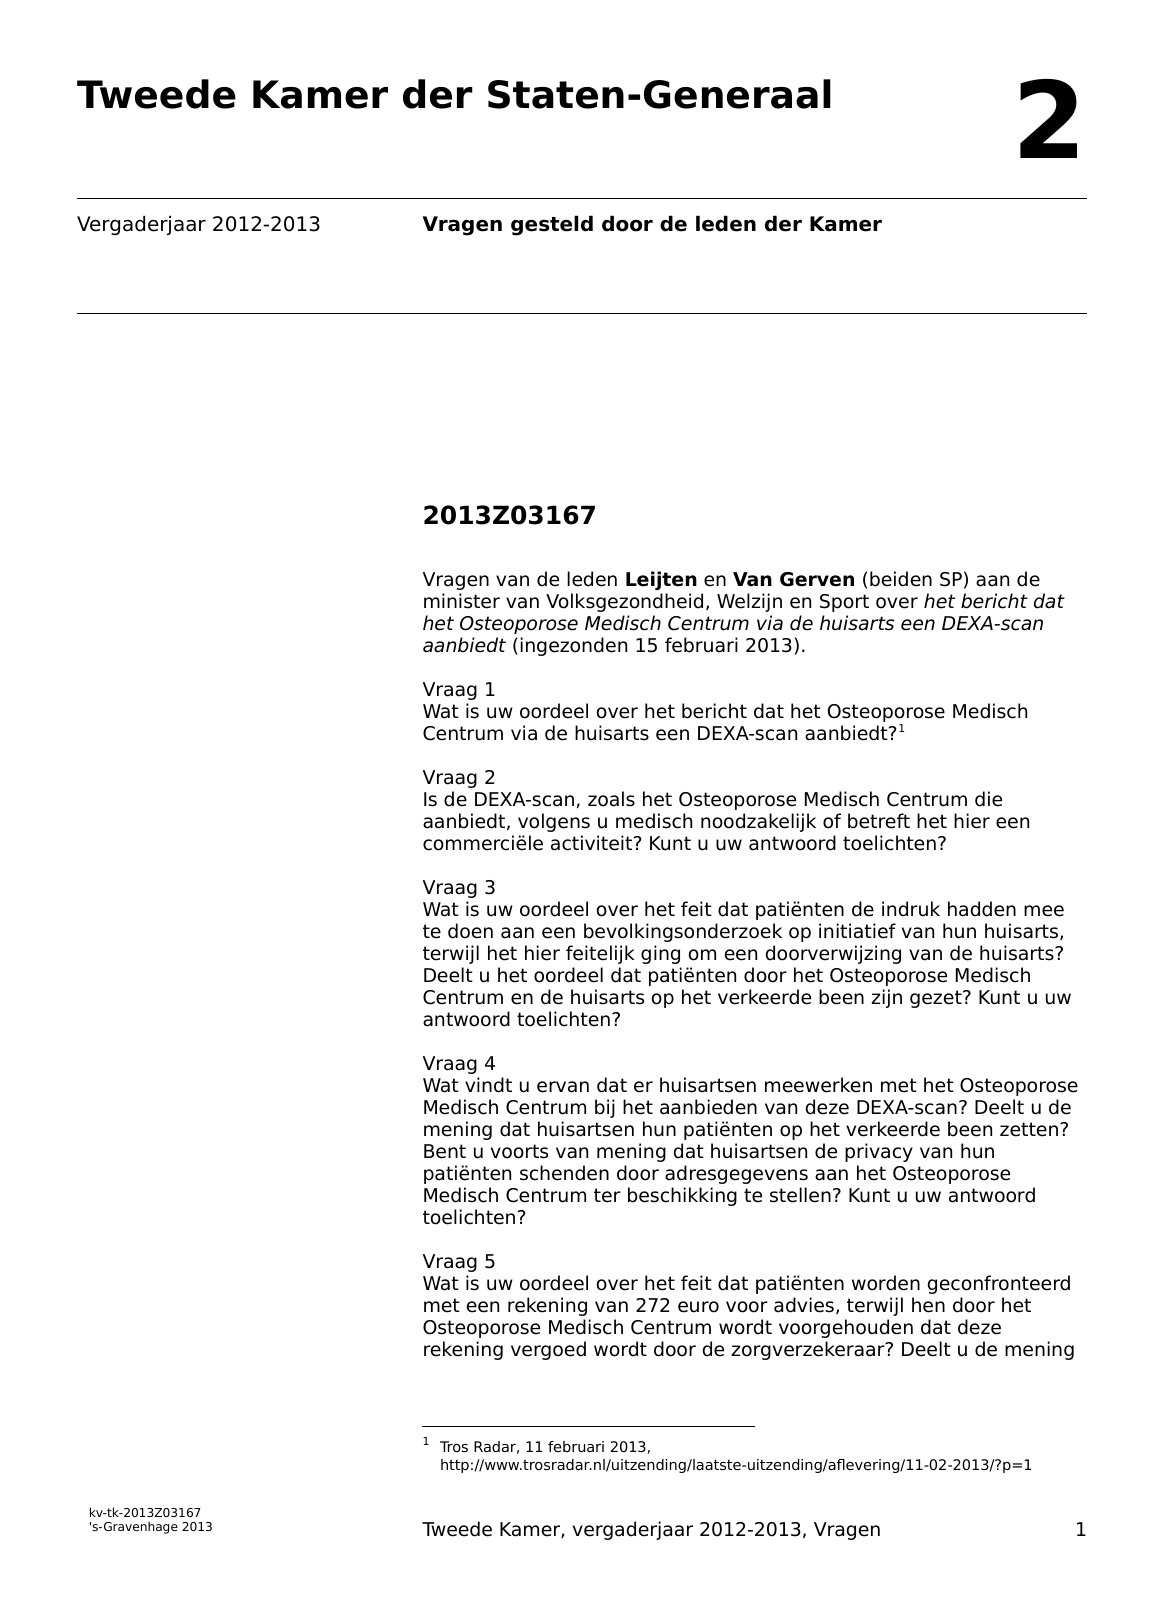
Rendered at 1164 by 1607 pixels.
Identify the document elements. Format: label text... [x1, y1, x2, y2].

text Wat is uw oordeel over het feit dat patiënten worden geconfronteerd met een rekening van 272 euro voor advies, terwijl hen door het Osteoporose Medisch Centrum wordt voorgehouden dat deze rekening vergoed wordt door de zorgverzekeraar? Deelt u de mening [422, 1273, 1087, 1361]
text Vraag 5 [422, 1251, 1087, 1273]
text 2013Z03167 [422, 501, 1087, 531]
text kv-tk-2013Z03167 [88, 1506, 323, 1520]
text Vraag 2 [422, 767, 1087, 789]
text Wat is uw oordeel over het bericht dat het Osteoporose Medisch Centrum via de huisarts een DEXA-scan aanbiedt? [422, 701, 1087, 745]
text Vragen van de leden Leijten en Van Gerven (beiden SP) aan de minister van Volksgezondheid, Welzijn en Sport over het bericht dat het Osteoporose Medisch Centrum via de huisarts een DEXA-scan aanbiedt (ingezonden 15 februari 2013). [422, 569, 1087, 657]
table_header 2 [886, 59, 1087, 198]
text Tros Radar, 11 februari 2013, http://www.trosradar.nl/uitzending/laatste-uitzending/aflevering/11-02-2013/?p=1 [422, 1435, 1087, 1474]
text Wat vindt u ervan dat er huisartsen meewerken met het Osteoporose Medisch Centrum bij het aanbieden van deze DEXA-scan? Deelt u de mening dat huisartsen hun patiënten op het verkeerde been zetten? Bent u voorts van mening dat huisartsen de privacy van hun patiënten schenden door adresgegevens aan het Osteoporose Medisch Centrum ter beschikking te stellen? Kunt u uw antwoord toelichten? [422, 1075, 1087, 1229]
table_cell Vragen gesteld door de leden der Kamer [422, 199, 1087, 313]
text Vraag 1 [422, 679, 1087, 701]
table_header Tweede Kamer der Staten-Generaal [77, 59, 886, 198]
text 's-Gravenhage 2013 [88, 1520, 323, 1534]
text Vraag 3 [422, 877, 1087, 899]
table_cell Vergaderjaar 2012-2013 [77, 199, 422, 313]
text Wat is uw oordeel over het feit dat patiënten de indruk hadden mee te doen aan een bevolkingsonderzoek op initiatief van hun huisarts, terwijl het hier feitelijk ging om een doorverwijzing van de huisarts? Deelt u het oordeel dat patiënten door het Osteoporose Medisch Centrum en de huisarts op het verkeerde been zijn gezet? Kunt u uw antwoord toelichten? [422, 899, 1087, 1031]
text Is de DEXA-scan, zoals het Osteoporose Medisch Centrum die aanbiedt, volgens u medisch noodzakelijk of betreft het hier een commerciële activiteit? Kunt u uw antwoord toelichten? [422, 789, 1087, 855]
text Vraag 4 [422, 1053, 1087, 1075]
